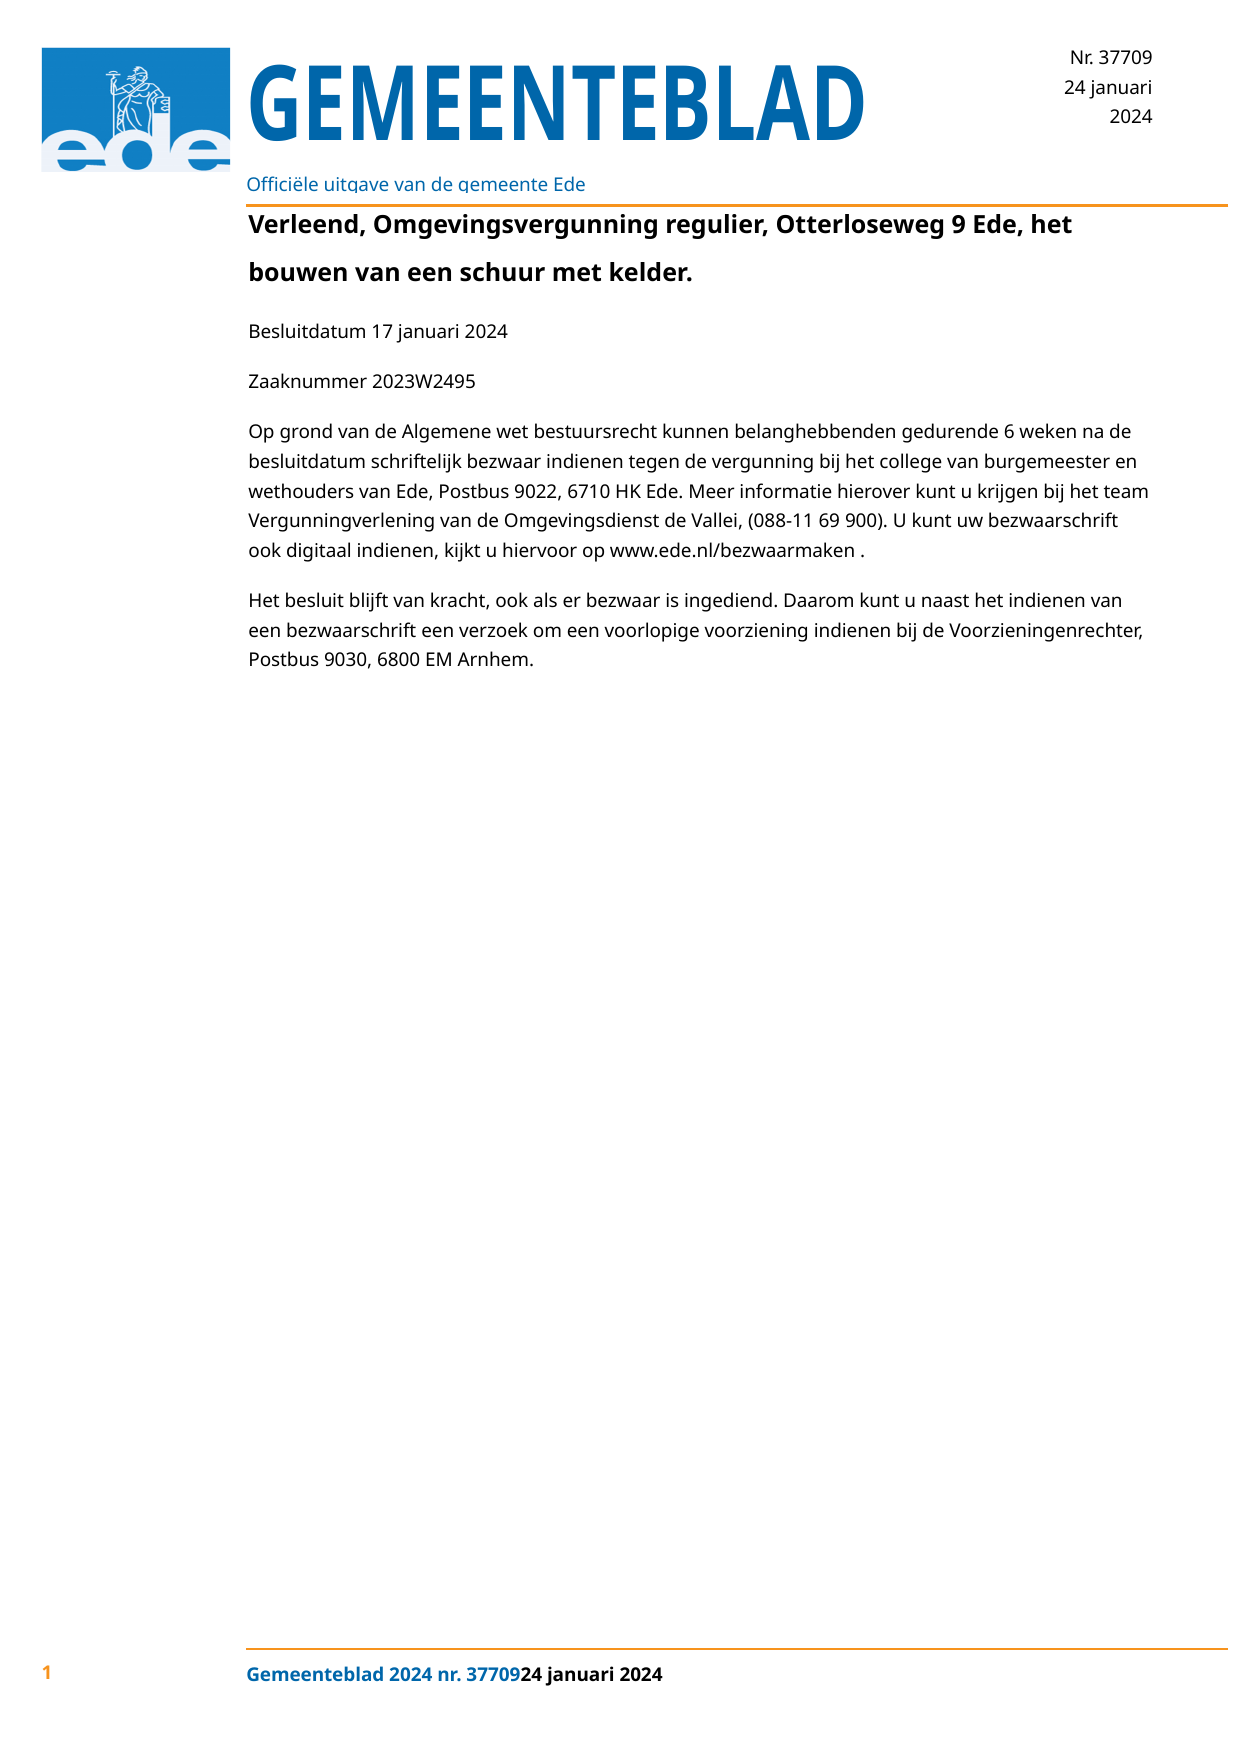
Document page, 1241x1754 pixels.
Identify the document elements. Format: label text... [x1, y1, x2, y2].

text Zaaknummer 2023W2495 [248, 368, 1152, 394]
text Besluitdatum 17 januari 2024 [248, 318, 1152, 344]
text Op grond van de Algemene wet bestuursrecht kunnen belanghebbenden gedurende 6 weken na de besluitdatum schriftelijk bezwaar indienen tegen de vergunning bij het college van burgemeester en wethouders van Ede, Postbus 9022, 6710 HK Ede. Meer informatie hierover kunt u krijgen bij het team Vergunningverlening van de Omgevingsdienst de Vallei, (088-11 69 900). U kunt uw bezwaarschrift ook digitaal indienen, kijkt u hiervoor op www.ede.nl/bezwaarmaken . [248, 419, 1152, 563]
text Het besluit blijft van kracht, ook als er bezwaar is ingediend. Daarom kunt u naast het indienen van een bezwaarschrift een verzoek om een voorlopige voorziening indienen bij de Voorzieningenrechter, Postbus 9030, 6800 EM Arnhem. [248, 587, 1152, 672]
text Verleend, Omgevingsvergunning regulier, Otterloseweg 9 Ede, het bouwen van een schuur met kelder. [248, 207, 1152, 288]
picture [41, 47, 231, 172]
